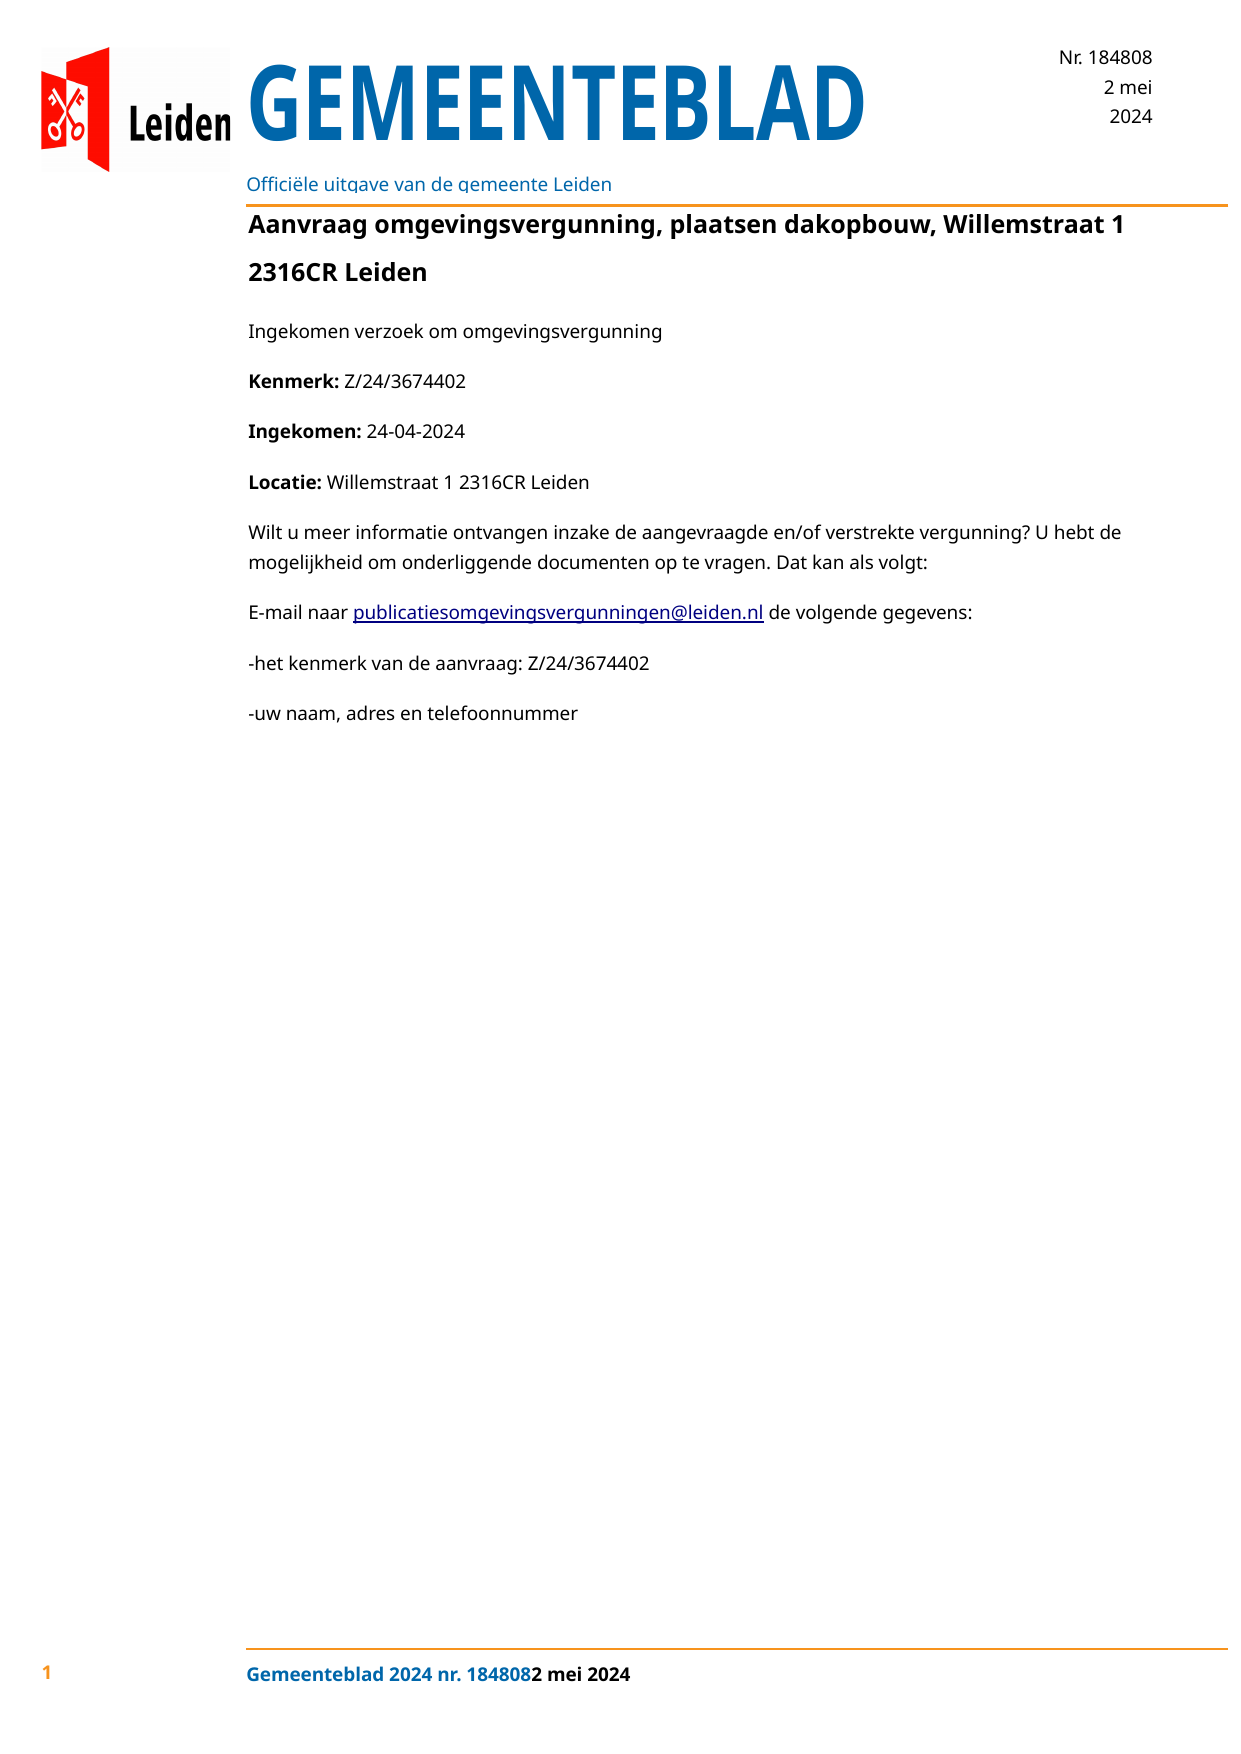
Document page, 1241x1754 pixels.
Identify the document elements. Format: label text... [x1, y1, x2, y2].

text Ingekomen: 24-04-2024 [248, 419, 1152, 444]
text Aanvraag omgevingsvergunning, plaatsen dakopbouw, Willemstraat 1 2316CR Leiden [248, 207, 1152, 288]
text Locatie: Willemstraat 1 2316CR Leiden [248, 469, 1152, 495]
text Ingekomen verzoek om omgevingsvergunning [248, 318, 1152, 344]
text Kenmerk: Z/24/3674402 [248, 368, 1152, 394]
text Wilt u meer informatie ontvangen inzake de aangevraagde en/of verstrekte vergunning? U hebt de mogelijkheid om onderliggende documenten op te vragen. Dat kan als volgt: [248, 519, 1152, 575]
text -uw naam, adres en telefoonnummer [248, 700, 1152, 726]
text -het kenmerk van de aanvraag: Z/24/3674402 [248, 650, 1152, 676]
picture [41, 47, 231, 172]
text E-mail naar publicatiesomgevingsvergunningen@leiden.nl de volgende gegevens: [248, 599, 1152, 625]
